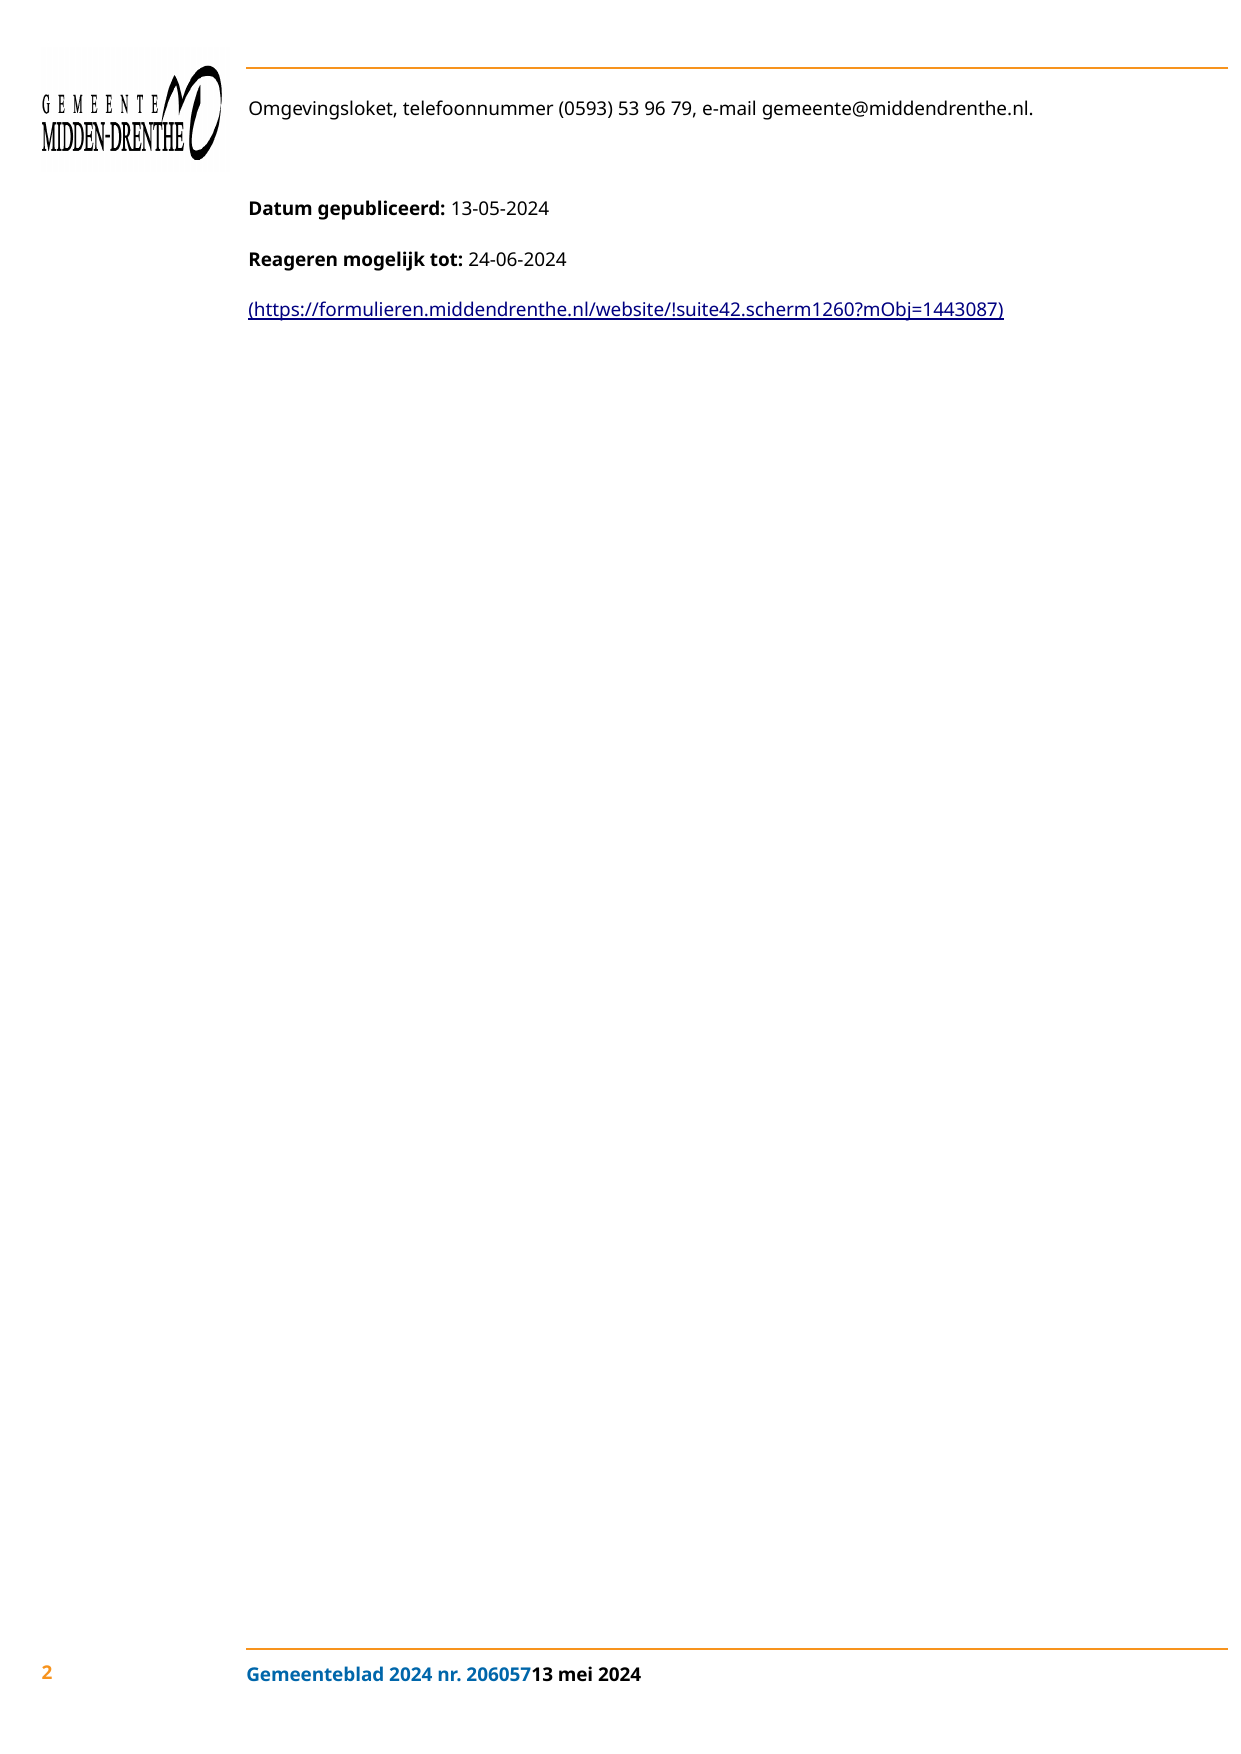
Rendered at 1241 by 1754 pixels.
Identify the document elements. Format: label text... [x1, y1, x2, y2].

picture [41, 47, 231, 172]
text Omgevingsloket, telefoonnummer (0593) 53 96 79, e-mail gemeente@middendrenthe.nl. [248, 95, 1152, 121]
text Datum gepubliceerd: 13-05-2024 [248, 196, 1152, 221]
text (https://formulieren.middendrenthe.nl/website/!suite42.scherm1260?mObj=1443087) [248, 296, 1152, 322]
text Reageren mogelijk tot: 24-06-2024 [248, 246, 1152, 272]
